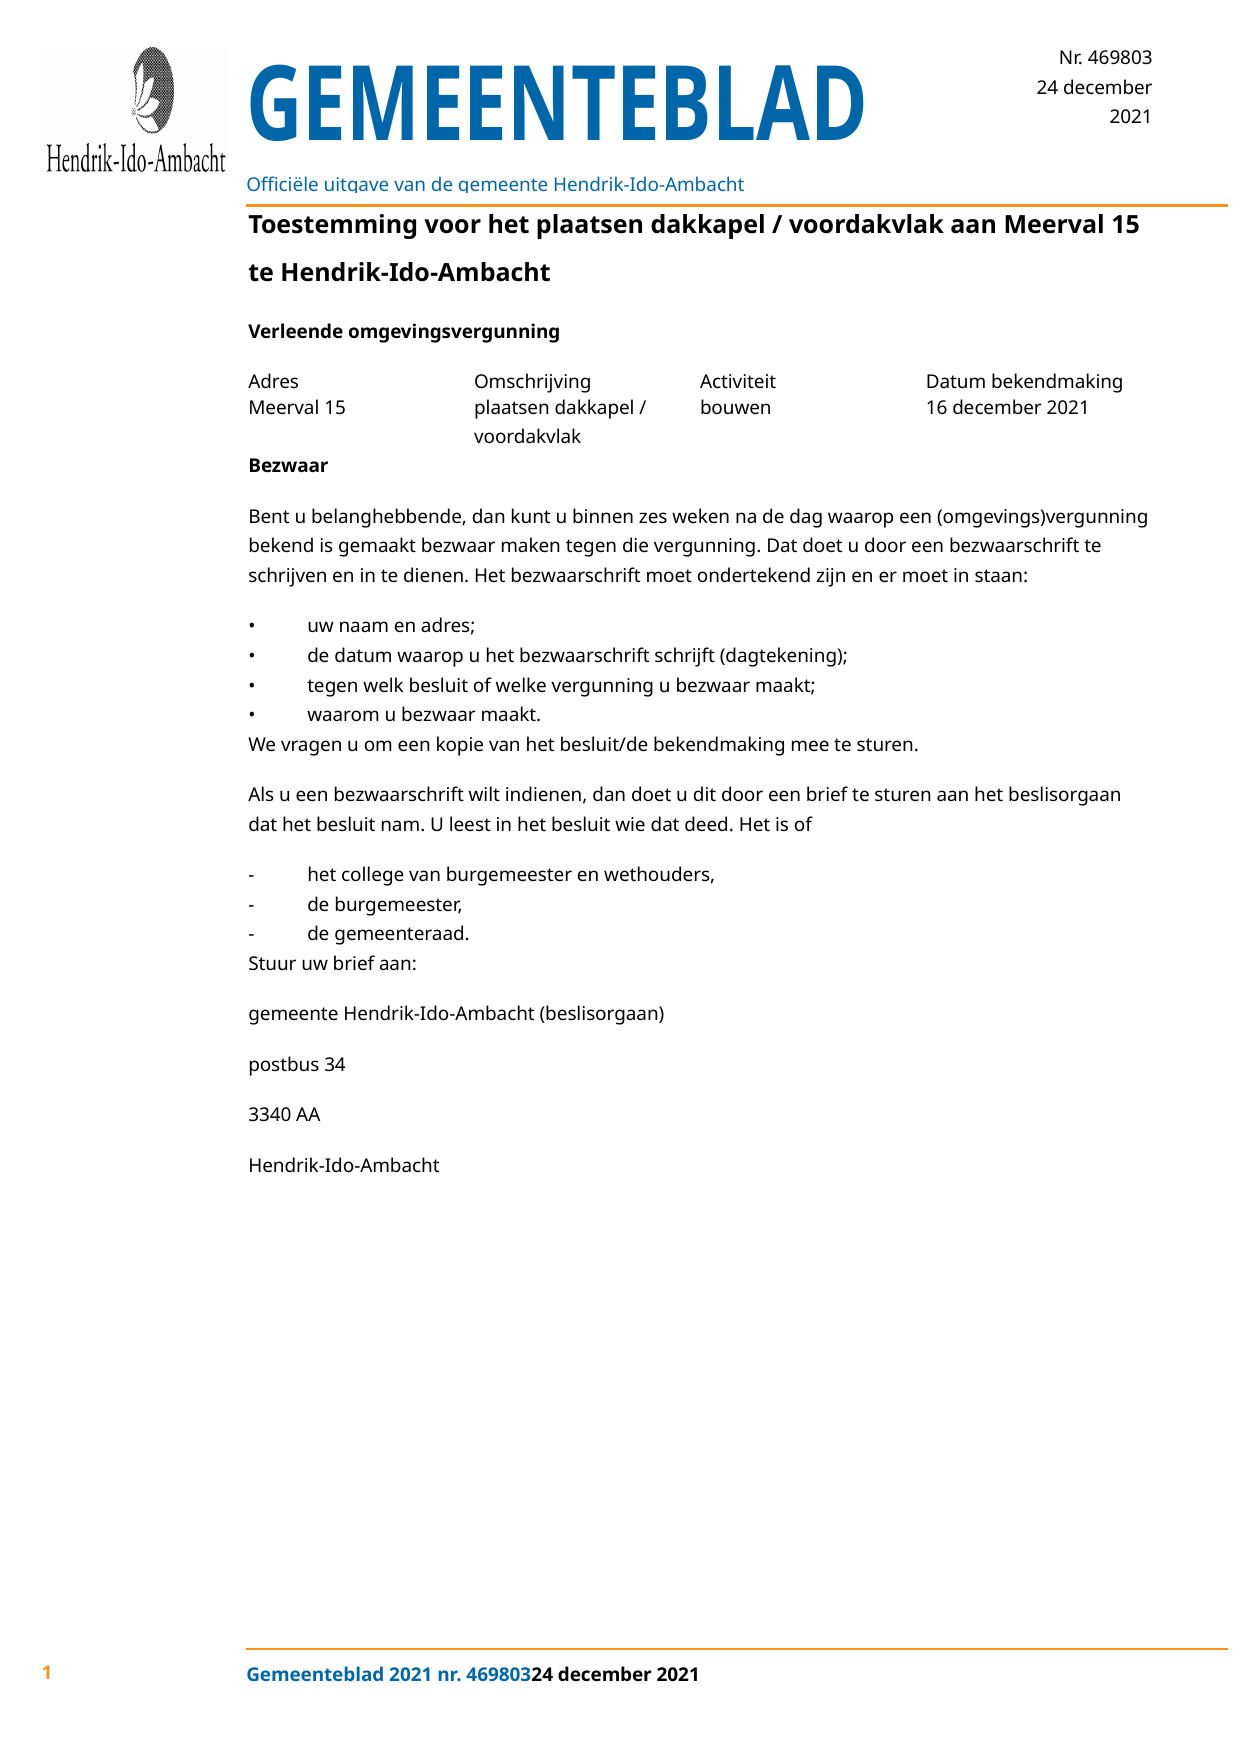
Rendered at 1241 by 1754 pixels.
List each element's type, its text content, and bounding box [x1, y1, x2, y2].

table_header Adres [248, 369, 474, 394]
text Toestemming voor het plaatsen dakkapel / voordakvlak aan Meerval 15 te Hendrik-Ido-Ambacht [248, 207, 1152, 288]
picture [41, 47, 231, 172]
table_header Omschrijving [474, 369, 700, 394]
list het college van burgemeester en wethouders, [248, 861, 1152, 887]
list de datum waarop u het bezwaarschrift schrijft (dagtekening); [248, 642, 1152, 668]
list tegen welk besluit of welke vergunning u bezwaar maakt; [248, 672, 1152, 698]
table_cell Meerval 15 [248, 394, 474, 449]
text postbus 34 [248, 1051, 1152, 1077]
list uw naam en adres; [248, 613, 1152, 638]
text Verleende omgevingsvergunning [248, 318, 1152, 344]
text gemeente Hendrik-Ido-Ambacht (beslisorgaan) [248, 1001, 1152, 1026]
list de burgemeester, [248, 891, 1152, 917]
table_header Datum bekendmaking [926, 369, 1152, 394]
table_cell 16 december 2021 [926, 394, 1152, 449]
text 3340 AA [248, 1101, 1152, 1127]
text Bent u belanghebbende, dan kunt u binnen zes weken na de dag waarop een (omgevings)vergunning bekend is gemaakt bezwaar maken tegen die vergunning. Dat doet u door een bezwaarschrift te schrijven en in te dienen. Het bezwaarschrift moet ondertekend zijn en er moet in staan: [248, 503, 1152, 588]
text Bezwaar [248, 453, 1152, 478]
text Stuur uw brief aan: [248, 950, 1152, 976]
list de gemeenteraad. [248, 921, 1152, 946]
table_header Activiteit [700, 369, 926, 394]
list waarom u bezwaar maakt. [248, 701, 1152, 727]
text Als u een bezwaarschrift wilt indienen, dan doet u dit door een brief te sturen aan het beslisorgaan dat het besluit nam. U leest in het besluit wie dat deed. Het is of [248, 781, 1152, 837]
text Hendrik-Ido-Ambacht [248, 1152, 1152, 1178]
table_cell plaatsen dakkapel / voordakvlak [474, 394, 700, 449]
table_cell bouwen [700, 394, 926, 449]
text We vragen u om een kopie van het besluit/de bekendmaking mee te sturen. [248, 731, 1152, 757]
